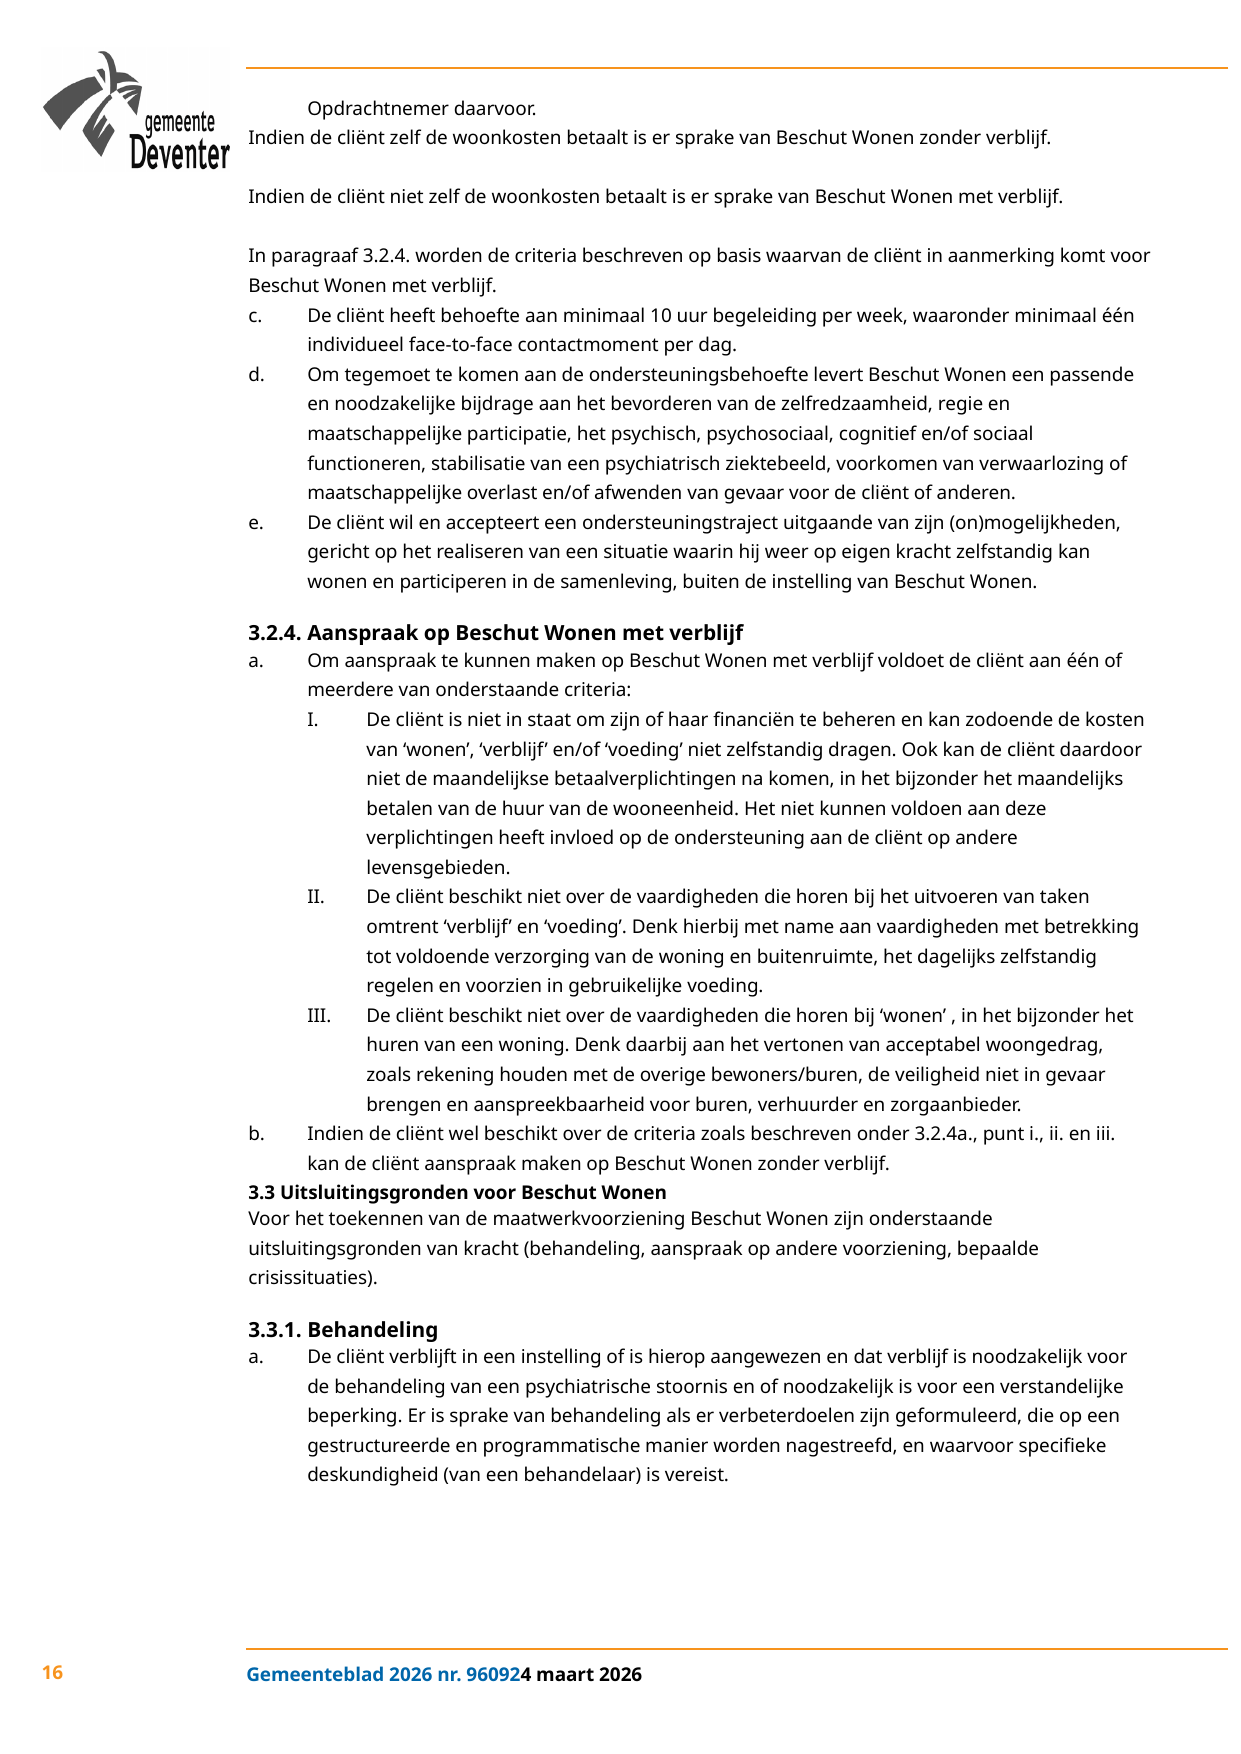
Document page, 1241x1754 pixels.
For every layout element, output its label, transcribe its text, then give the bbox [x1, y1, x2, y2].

list De cliënt wil en accepteert een ondersteuningstraject uitgaande van zijn (on)mogelijkheden, gericht op het realiseren van een situatie waarin hij weer op eigen kracht zelfstandig kan wonen en participeren in de samenleving, buiten de instelling van Beschut Wonen. [248, 509, 1152, 594]
text 3.3.1. Behandeling [248, 1315, 1152, 1343]
list Om tegemoet te komen aan de ondersteuningsbehoefte levert Beschut Wonen een passende en noodzakelijke bijdrage aan het bevorderen van de zelfredzaamheid, regie en maatschappelijke participatie, het psychisch, psychosociaal, cognitief en/of sociaal functioneren, stabilisatie van een psychiatrisch ziektebeeld, voorkomen van verwaarlozing of maatschappelijke overlast en/of afwenden van gevaar voor de cliënt of anderen. [248, 361, 1152, 505]
text Indien de cliënt niet zelf de woonkosten betaalt is er sprake van Beschut Wonen met verblijf. [248, 183, 1152, 209]
text In paragraaf 3.2.4. worden de criteria beschreven op basis waarvan de cliënt in aanmerking komt voor Beschut Wonen met verblijf. [248, 243, 1152, 298]
list De cliënt beschikt niet over de vaardigheden die horen bij ‘wonen’ , in het bijzonder het huren van een woning. Denk daarbij aan het vertonen van acceptabel woongedrag, zoals rekening houden met de overige bewoners/buren, de veiligheid niet in gevaar brengen en aanspreekbaarheid voor buren, verhuurder en zorgaanbieder. [307, 1002, 1152, 1116]
list Om aanspraak te kunnen maken op Beschut Wonen met verblijf voldoet de cliënt aan één of meerdere van onderstaande criteria: [248, 647, 1152, 702]
list De cliënt is niet in staat om zijn of haar financiën te beheren en kan zodoende de kosten van ‘wonen’, ‘verblijf’ en/of ‘voeding’ niet zelfstandig dragen. Ook kan de cliënt daardoor niet de maandelijkse betaalverplichtingen na komen, in het bijzonder het maandelijks betalen van de huur van de wooneenheid. Het niet kunnen voldoen aan deze verplichtingen heeft invloed op de ondersteuning aan de cliënt op andere levensgebieden. [307, 706, 1152, 880]
list De cliënt verblijft in een instelling of is hierop aangewezen en dat verblijf is noodzakelijk voor de behandeling van een psychiatrische stoornis en of noodzakelijk is voor een verstandelijke beperking. Er is sprake van behandeling als er verbeterdoelen zijn geformuleerd, die op een gestructureerde en programmatische manier worden nagestreefd, en waarvoor specifieke deskundigheid (van een behandelaar) is vereist. [248, 1343, 1152, 1487]
text 3.2.4. Aanspraak op Beschut Wonen met verblijf [248, 618, 1152, 647]
text Indien de cliënt zelf de woonkosten betaalt is er sprake van Beschut Wonen zonder verblijf. [248, 124, 1152, 150]
text Voor het toekennen van de maatwerkvoorziening Beschut Wonen zijn onderstaande uitsluitingsgronden van kracht (behandeling, aanspraak op andere voorziening, bepaalde crisissituaties). [248, 1205, 1152, 1290]
list De cliënt beschikt niet over de vaardigheden die horen bij het uitvoeren van taken omtrent ‘verblijf’ en ‘voeding’. Denk hierbij met name aan vaardigheden met betrekking tot voldoende verzorging van de woning en buitenruimte, het dagelijks zelfstandig regelen en voorzien in gebruikelijke voeding. [307, 884, 1152, 998]
picture [41, 47, 231, 172]
list Opdrachtnemer daarvoor. [248, 95, 1152, 121]
text 3.3 Uitsluitingsgronden voor Beschut Wonen [248, 1179, 1152, 1205]
list De cliënt heeft behoefte aan minimaal 10 uur begeleiding per week, waaronder minimaal één individueel face-to-face contactmoment per dag. [248, 302, 1152, 357]
list Indien de cliënt wel beschikt over de criteria zoals beschreven onder 3.2.4a., punt i., ii. en iii. kan de cliënt aanspraak maken op Beschut Wonen zonder verblijf. [248, 1120, 1152, 1176]
